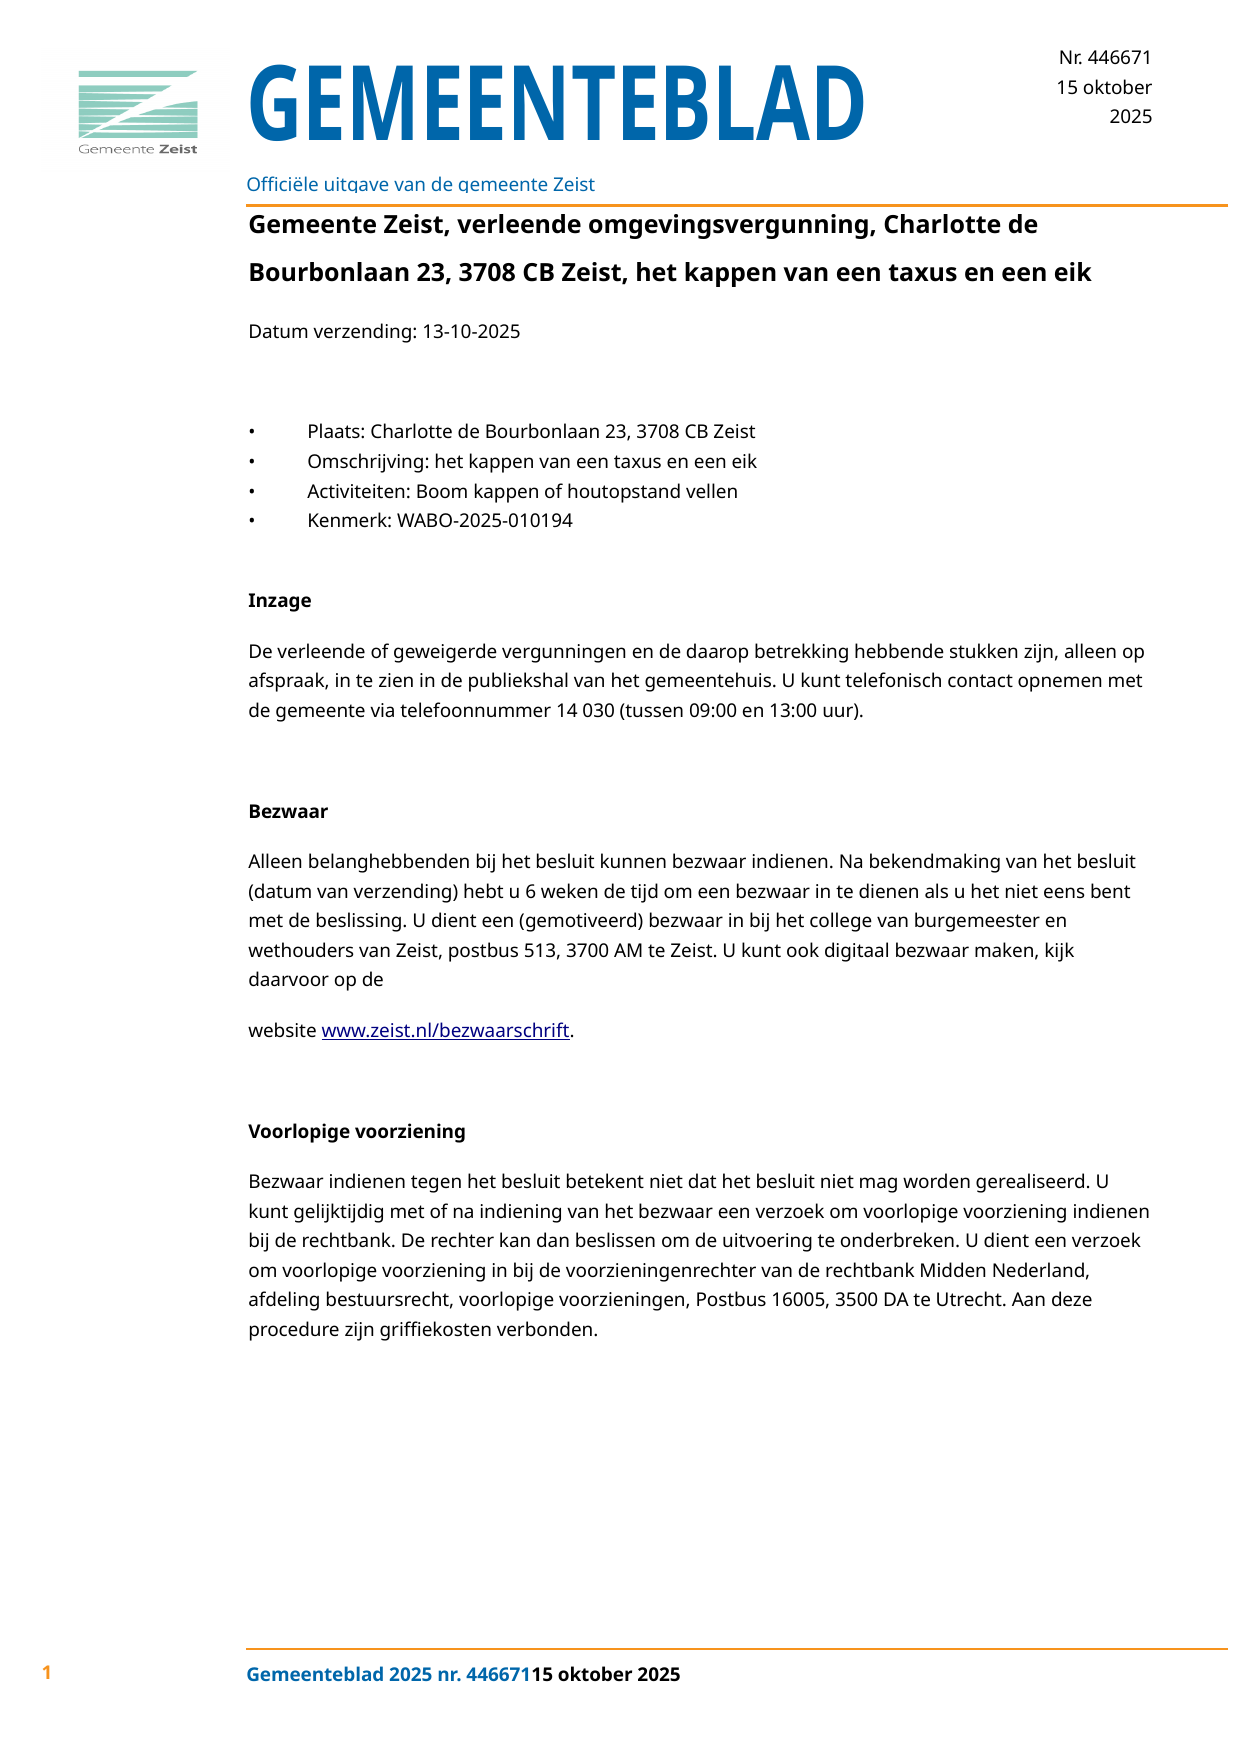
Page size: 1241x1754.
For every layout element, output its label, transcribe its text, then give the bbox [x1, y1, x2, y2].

text website www.zeist.nl/bezwaarschrift. [248, 1017, 1152, 1043]
list Kenmerk: WABO-2025-010194 [248, 507, 1152, 533]
text Gemeente Zeist, verleende omgevingsvergunning, Charlotte de Bourbonlaan 23, 3708 CB Zeist, het kappen van een taxus en een eik [248, 207, 1152, 288]
list Activiteiten: Boom kappen of houtopstand vellen [248, 478, 1152, 504]
picture [41, 47, 231, 172]
list Omschrijving: het kappen van een taxus en een eik [248, 448, 1152, 474]
text Inzage [248, 587, 1152, 613]
text Alleen belanghebbenden bij het besluit kunnen bezwaar indienen. Na bekendmaking van het besluit (datum van verzending) hebt u 6 weken de tijd om een bezwaar in te dienen als u het niet eens bent met de beslissing. U dient een (gemotiveerd) bezwaar in bij het college van burgemeester en wethouders van Zeist, postbus 513, 3700 AM te Zeist. U kunt ook digitaal bezwaar maken, kijk daarvoor op de [248, 848, 1152, 992]
text Bezwaar indienen tegen het besluit betekent niet dat het besluit niet mag worden gerealiseerd. U kunt gelijktijdig met of na indiening van het bezwaar een verzoek om voorlopige voorziening indienen bij de rechtbank. De rechter kan dan beslissen om de uitvoering te onderbreken. U dient een verzoek om voorlopige voorziening in bij de voorzieningenrechter van de rechtbank Midden Nederland, afdeling bestuursrecht, voorlopige voorzieningen, Postbus 16005, 3500 DA te Utrecht. Aan deze procedure zijn griffiekosten verbonden. [248, 1168, 1152, 1342]
text Bezwaar [248, 798, 1152, 824]
text Voorlopige voorziening [248, 1118, 1152, 1144]
list Plaats: Charlotte de Bourbonlaan 23, 3708 CB Zeist [248, 419, 1152, 444]
text Datum verzending: 13-10-2025 [248, 318, 1152, 344]
text De verleende of geweigerde vergunningen en de daarop betrekking hebbende stukken zijn, alleen op afspraak, in te zien in de publiekshal van het gemeentehuis. U kunt telefonisch contact opnemen met de gemeente via telefoonnummer 14 030 (tussen 09:00 en 13:00 uur). [248, 638, 1152, 723]
